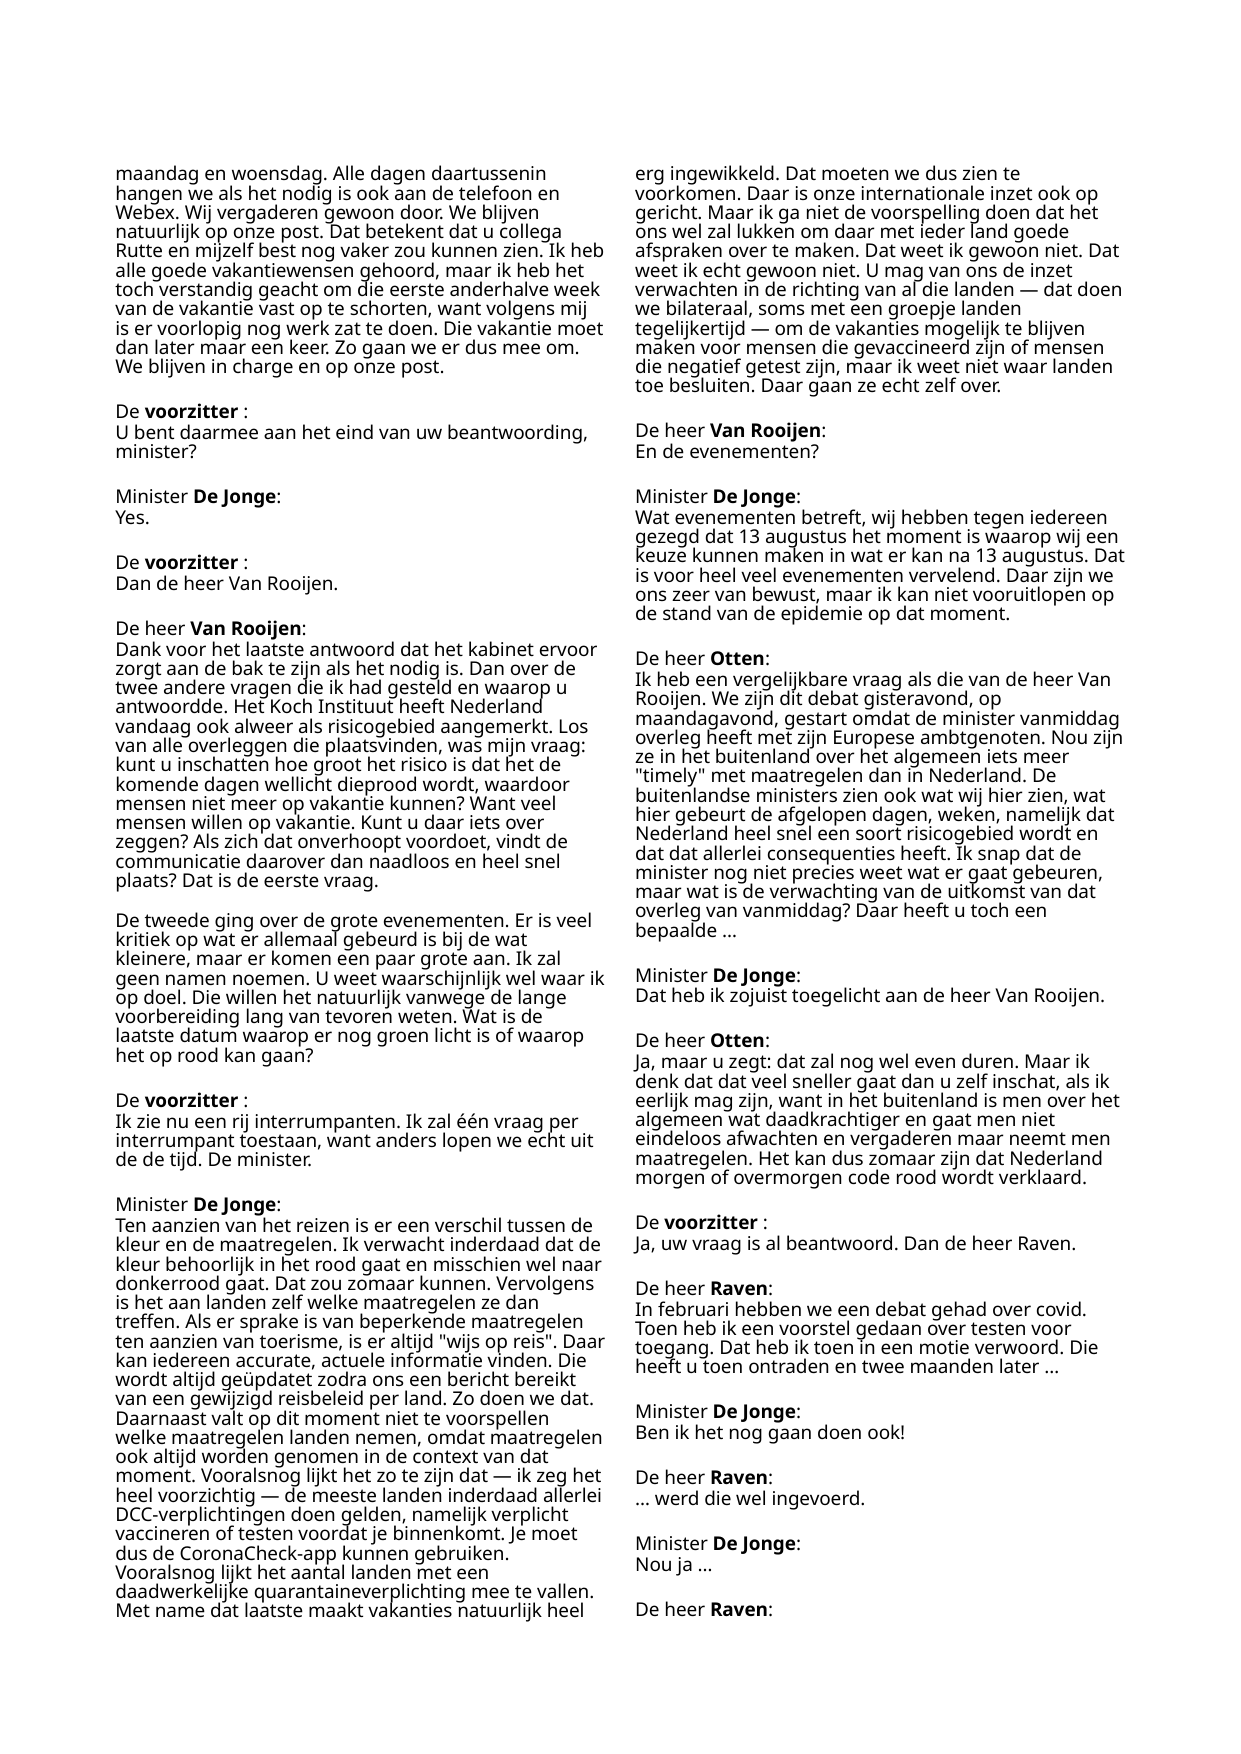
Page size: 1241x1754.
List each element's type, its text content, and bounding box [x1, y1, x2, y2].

text Ben ik het nog gaan doen ook! [635, 1424, 1125, 1443]
text U bent daarmee aan het eind van uw beantwoording, minister? [115, 424, 605, 462]
text Ik heb een vergelijkbare vraag als die van de heer Van Rooijen. We zijn dit debat gisteravond, op maandagavond, gestart omdat de minister vanmiddag overleg heeft met zijn Europese ambtgenoten. Nou zijn ze in het buitenland over het algemeen iets meer "timely" met maatregelen dan in Nederland. De buitenlandse ministers zien ook wat wij hier zien, wat hier gebeurt de afgelopen dagen, weken, namelijk dat Nederland heel snel een soort risicogebied wordt en dat dat allerlei consequenties heeft. Ik snap dat de minister nog niet precies weet wat er gaat gebeuren, maar wat is de verwachting van de uitkomst van dat overleg van vanmiddag? Daar heeft u toch een bepaalde … [635, 671, 1125, 941]
text Minister De Jonge: [635, 483, 1125, 509]
text Minister De Jonge: [635, 1398, 1125, 1424]
text Ik zie nu een rij interrumpanten. Ik zal één vraag per interrumpant toestaan, want anders lopen we echt uit de de tijd. De minister. [115, 1113, 605, 1170]
text Minister De Jonge: [115, 483, 605, 509]
text Wat evenementen betreft, wij hebben tegen iedereen gezegd dat 13 augustus het moment is waarop wij een keuze kunnen maken in wat er kan na 13 augustus. Dat is voor heel veel evenementen vervelend. Daar zijn we ons zeer van bewust, maar ik kan niet vooruitlopen op de stand van de epidemie op dat moment. [635, 509, 1125, 624]
text De voorzitter : [115, 549, 605, 575]
text De heer Otten: [635, 645, 1125, 671]
text Yes. [115, 509, 605, 528]
text De heer Raven: [635, 1275, 1125, 1301]
text De tweede ging over de grote evenementen. Er is veel kritiek op wat er allemaal gebeurd is bij de wat kleinere, maar er komen een paar grote aan. Ik zal geen namen noemen. U weet waarschijnlijk wel waar ik op doel. Die willen het natuurlijk vanwege de lange voorbereiding lang van tevoren weten. Wat is de laatste datum waarop er nog groen licht is of waarop het op rood kan gaan? [115, 912, 605, 1066]
text Minister De Jonge: [635, 1530, 1125, 1556]
text Nou ja … [635, 1556, 1125, 1575]
text De voorzitter : [635, 1209, 1125, 1235]
text De heer Van Rooijen: [635, 417, 1125, 443]
text De heer Otten: [635, 1028, 1125, 1053]
text En de evenementen? [635, 443, 1125, 462]
text Ja, maar u zegt: dat zal nog wel even duren. Maar ik denk dat dat veel sneller gaat dan u zelf inschat, als ik eerlijk mag zijn, want in het buitenland is men over het algemeen wat daadkrachtiger en gaat men niet eindeloos afwachten en vergaderen maar neemt men maatregelen. Het kan dus zomaar zijn dat Nederland morgen of overmorgen code rood wordt verklaard. [635, 1053, 1125, 1188]
text Ja, uw vraag is al beantwoord. Dan de heer Raven. [635, 1235, 1125, 1254]
text De heer Raven: [635, 1464, 1125, 1490]
text Ten aanzien van het reizen is er een verschil tussen de kleur en de maatregelen. Ik verwacht inderdaad dat de kleur behoorlijk in het rood gaat en misschien wel naar donkerrood gaat. Dat zou zomaar kunnen. Vervolgens is het aan landen zelf welke maatregelen ze dan treffen. Als er sprake is van beperkende maatregelen ten aanzien van toerisme, is er altijd "wijs op reis". Daar kan iedereen accurate, actuele informatie vinden. Die wordt altijd geüpdatet zodra ons een bericht bereikt van een gewijzigd reisbeleid per land. Zo doen we dat. Daarnaast valt op dit moment niet te voorspellen welke maatregelen landen nemen, omdat maatregelen ook altijd worden genomen in de context van dat moment. Vooralsnog lijkt het zo te zijn dat — ik zeg het heel voorzichtig — de meeste landen inderdaad allerlei DCC-verplichtingen doen gelden, namelijk verplicht vaccineren of testen voordat je binnenkomt. Je moet dus de CoronaCheck-app kunnen gebruiken. Vooralsnog lijkt het aantal landen met een daadwerkelijke quarantaineverplichting mee te vallen. Met name dat laatste maakt vakanties natuurlijk heel [115, 1217, 605, 1622]
text Minister De Jonge: [115, 1191, 605, 1217]
text Dank voor het laatste antwoord dat het kabinet ervoor zorgt aan de bak te zijn als het nodig is. Dan over de twee andere vragen die ik had gesteld en waarop u antwoordde. Het Koch Instituut heeft Nederland vandaag ook alweer als risicogebied aangemerkt. Los van alle overleggen die plaatsvinden, was mijn vraag: kunt u inschatten hoe groot het risico is dat het de komende dagen wellicht dieprood wordt, waardoor mensen niet meer op vakantie kunnen? Want veel mensen willen op vakantie. Kunt u daar iets over zeggen? Als zich dat onverhoopt voordoet, vindt de communicatie daarover dan naadloos en heel snel plaats? Dat is de eerste vraag. [115, 641, 605, 891]
text De heer Raven: [635, 1596, 1125, 1622]
text In februari hebben we een debat gehad over covid. Toen heb ik een voorstel gedaan over testen voor toegang. Dat heb ik toen in een motie verwoord. Die heeft u toen ontraden en twee maanden later … [635, 1301, 1125, 1378]
text De voorzitter : [115, 398, 605, 424]
text maandag en woensdag. Alle dagen daartussenin hangen we als het nodig is ook aan de telefoon en Webex. Wij vergaderen gewoon door. We blijven natuurlijk op onze post. Dat betekent dat u collega Rutte en mijzelf best nog vaker zou kunnen zien. Ik heb alle goede vakantiewensen gehoord, maar ik heb het toch verstandig geacht om die eerste anderhalve week van de vakantie vast op te schorten, want volgens mij is er voorlopig nog werk zat te doen. Die vakantie moet dan later maar een keer. Zo gaan we er dus mee om. We blijven in charge en op onze post. [115, 165, 605, 377]
text Minister De Jonge: [635, 962, 1125, 987]
text De heer Van Rooijen: [115, 615, 605, 641]
text Dan de heer Van Rooijen. [115, 575, 605, 594]
text … werd die wel ingevoerd. [635, 1490, 1125, 1509]
text erg ingewikkeld. Dat moeten we dus zien te voorkomen. Daar is onze internationale inzet ook op gericht. Maar ik ga niet de voorspelling doen dat het ons wel zal lukken om daar met ieder land goede afspraken over te maken. Dat weet ik gewoon niet. Dat weet ik echt gewoon niet. U mag van ons de inzet verwachten in de richting van al die landen — dat doen we bilateraal, soms met een groepje landen tegelijkertijd — om de vakanties mogelijk te blijven maken voor mensen die gevaccineerd zijn of mensen die negatief getest zijn, maar ik weet niet waar landen toe besluiten. Daar gaan ze echt zelf over. [635, 165, 1125, 397]
text Dat heb ik zojuist toegelicht aan de heer Van Rooijen. [635, 987, 1125, 1007]
text De voorzitter : [115, 1087, 605, 1113]
